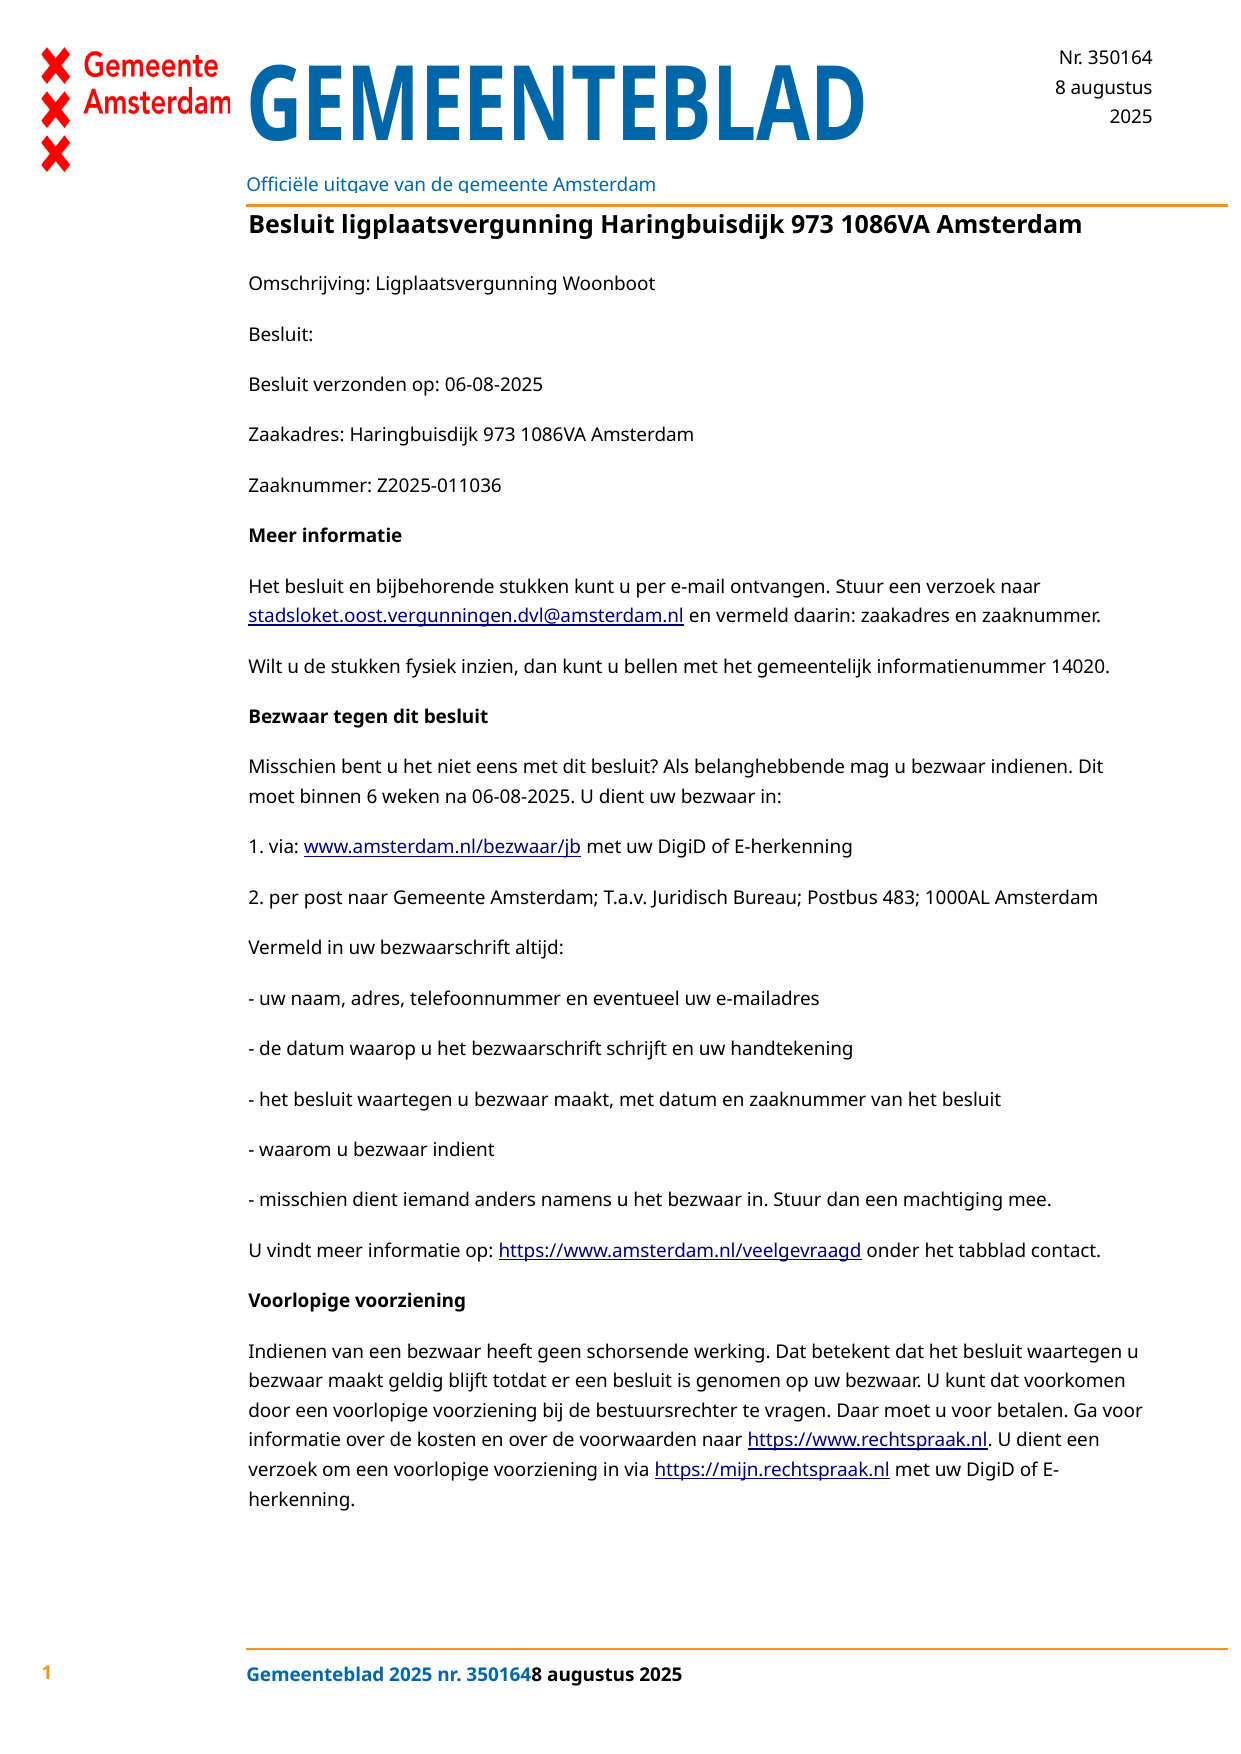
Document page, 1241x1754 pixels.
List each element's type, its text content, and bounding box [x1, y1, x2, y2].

text U vindt meer informatie op: https://www.amsterdam.nl/veelgevraagd onder het tabblad contact. [248, 1237, 1152, 1263]
text Het besluit en bijbehorende stukken kunt u per e-mail ontvangen. Stuur een verzoek naar stadsloket.oost.vergunningen.dvl@amsterdam.nl en vermeld daarin: zaakadres en zaaknummer. [248, 573, 1152, 628]
text Besluit: [248, 321, 1152, 346]
picture [41, 47, 231, 172]
text 1. via: www.amsterdam.nl/bezwaar/jb met uw DigiD of E-herkenning [248, 834, 1152, 859]
text Zaakadres: Haringbuisdijk 973 1086VA Amsterdam [248, 422, 1152, 447]
text Besluit verzonden op: 06-08-2025 [248, 371, 1152, 397]
text - de datum waarop u het bezwaarschrift schrijft en uw handtekening [248, 1035, 1152, 1061]
text Vermeld in uw bezwaarschrift altijd: [248, 934, 1152, 960]
text Bezwaar tegen dit besluit [248, 703, 1152, 729]
text Meer informatie [248, 522, 1152, 548]
text - het besluit waartegen u bezwaar maakt, met datum en zaaknummer van het besluit [248, 1086, 1152, 1111]
text Besluit ligplaatsvergunning Haringbuisdijk 973 1086VA Amsterdam [248, 207, 1152, 241]
text Wilt u de stukken fysiek inzien, dan kunt u bellen met het gemeentelijk informatienummer 14020. [248, 653, 1152, 678]
text Omschrijving: Ligplaatsvergunning Woonboot [248, 270, 1152, 296]
text Zaaknummer: Z2025-011036 [248, 472, 1152, 498]
text Misschien bent u het niet eens met dit besluit? Als belanghebbende mag u bezwaar indienen. Dit moet binnen 6 weken na 06-08-2025. U dient uw bezwaar in: [248, 754, 1152, 809]
text - waarom u bezwaar indient [248, 1136, 1152, 1162]
text Indienen van een bezwaar heeft geen schorsende werking. Dat betekent dat het besluit waartegen u bezwaar maakt geldig blijft totdat er een besluit is genomen op uw bezwaar. U kunt dat voorkomen door een voorlopige voorziening bij de bestuursrechter te vragen. Daar moet u voor betalen. Ga voor informatie over de kosten en over de voorwaarden naar https://www.rechtspraak.nl. U dient een verzoek om een voorlopige voorziening in via https://mijn.rechtspraak.nl met uw DigiD of E-herkenning. [248, 1338, 1152, 1511]
text - misschien dient iemand anders namens u het bezwaar in. Stuur dan een machtiging mee. [248, 1187, 1152, 1212]
text - uw naam, adres, telefoonnummer en eventueel uw e-mailadres [248, 985, 1152, 1011]
text 2. per post naar Gemeente Amsterdam; T.a.v. Juridisch Bureau; Postbus 483; 1000AL Amsterdam [248, 884, 1152, 910]
text Voorlopige voorziening [248, 1287, 1152, 1313]
